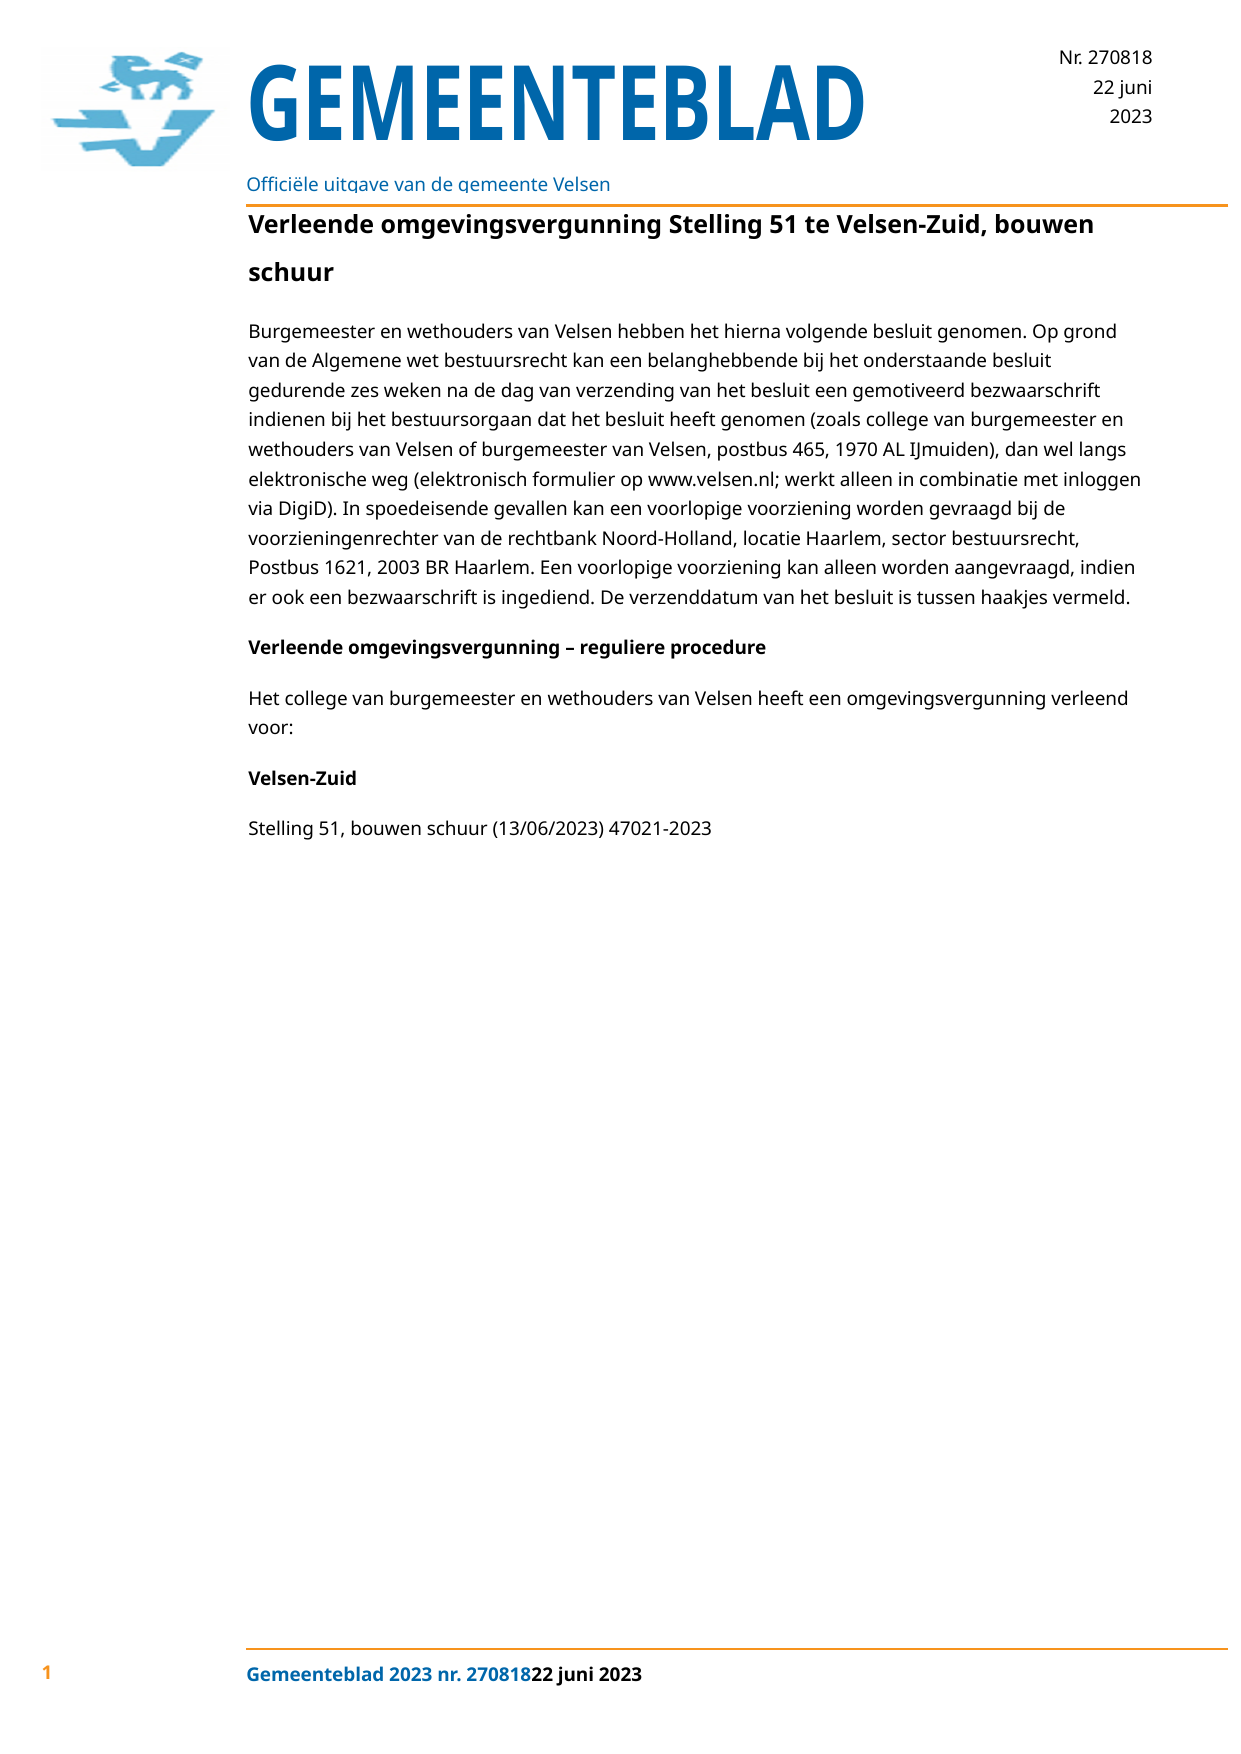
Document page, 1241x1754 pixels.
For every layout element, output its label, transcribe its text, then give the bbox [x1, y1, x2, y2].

text Het college van burgemeester en wethouders van Velsen heeft een omgevingsvergunning verleend voor: [248, 685, 1152, 740]
text Velsen-Zuid [248, 765, 1152, 791]
text Verleende omgevingsvergunning Stelling 51 te Velsen-Zuid, bouwen schuur [248, 207, 1152, 288]
text Verleende omgevingsvergunning – reguliere procedure [248, 634, 1152, 660]
picture [41, 47, 231, 172]
text Stelling 51, bouwen schuur (13/06/2023) 47021-2023 [248, 815, 1152, 841]
text Burgemeester en wethouders van Velsen hebben het hierna volgende besluit genomen. Op grond van de Algemene wet bestuursrecht kan een belanghebbende bij het onderstaande besluit gedurende zes weken na de dag van verzending van het besluit een gemotiveerd bezwaarschrift indienen bij het bestuursorgaan dat het besluit heeft genomen (zoals college van burgemeester en wethouders van Velsen of burgemeester van Velsen, postbus 465, 1970 AL IJmuiden), dan wel langs elektronische weg (elektronisch formulier op www.velsen.nl; werkt alleen in combinatie met inloggen via DigiD). In spoedeisende gevallen kan een voorlopige voorziening worden gevraagd bij de voorzieningenrechter van de rechtbank Noord-Holland, locatie Haarlem, sector bestuursrecht, Postbus 1621, 2003 BR Haarlem. Een voorlopige voorziening kan alleen worden aangevraagd, indien er ook een bezwaarschrift is ingediend. De verzenddatum van het besluit is tussen haakjes vermeld. [248, 318, 1152, 610]
